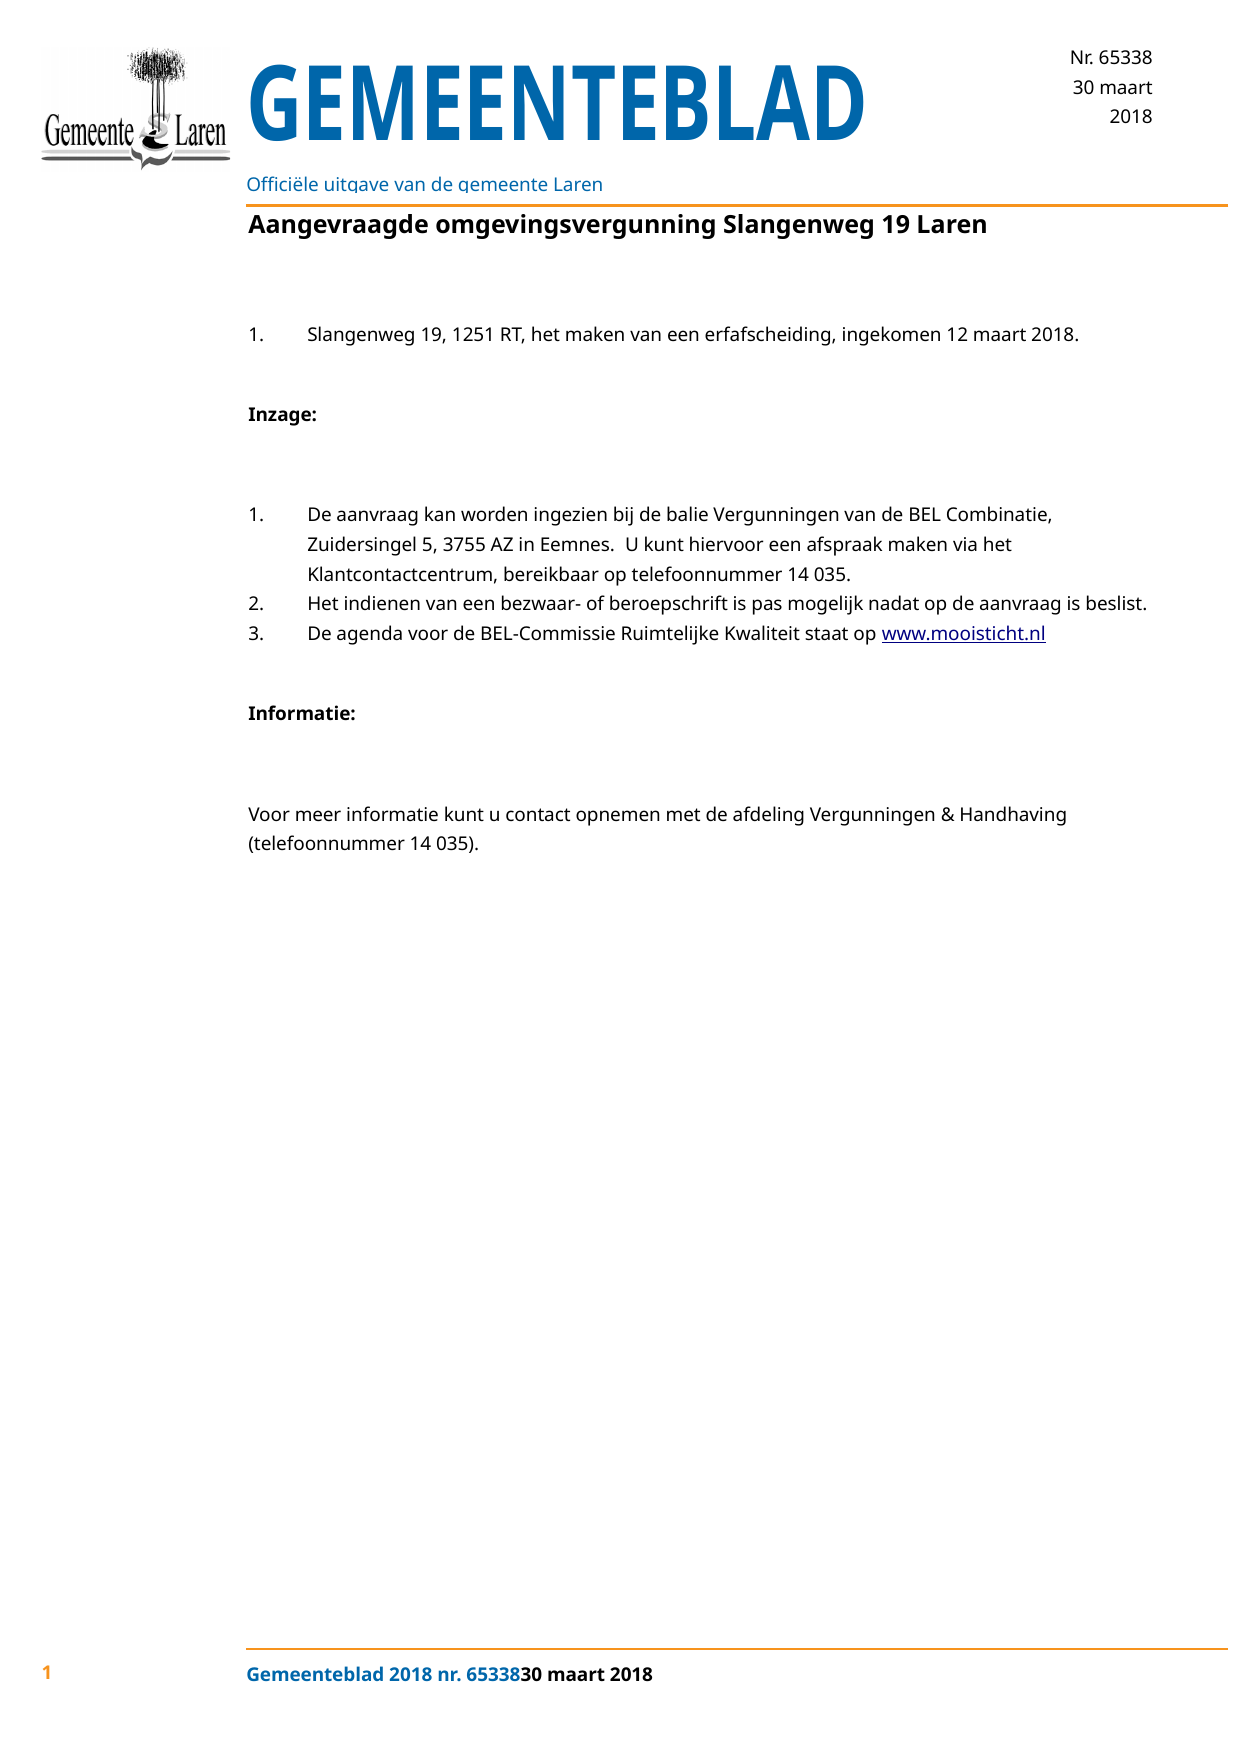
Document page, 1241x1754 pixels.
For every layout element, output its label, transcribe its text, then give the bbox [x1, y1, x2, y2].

text Aangevraagde omgevingsvergunning Slangenweg 19 Laren [248, 207, 1152, 241]
list Het indienen van een bezwaar- of beroepschrift is pas mogelijk nadat op de aanvraag is beslist. [248, 590, 1152, 616]
list Slangenweg 19, 1251 RT, het maken van een erfafscheiding, ingekomen 12 maart 2018. [248, 321, 1152, 346]
picture [41, 47, 231, 172]
list De agenda voor de BEL-Commissie Ruimtelijke Kwaliteit staat op www.mooisticht.nl [248, 620, 1152, 646]
text Voor meer informatie kunt u contact opnemen met de afdeling Vergunningen & Handhaving (telefoonnummer 14 035). [248, 801, 1152, 856]
list De aanvraag kan worden ingezien bij de balie Vergunningen van de BEL Combinatie, Zuidersingel 5, 3755 AZ in Eemnes. U kunt hiervoor een afspraak maken via het Klantcontactcentrum, bereikbaar op telefoonnummer 14 035. [248, 502, 1152, 586]
text Informatie: [248, 700, 1152, 726]
text Inzage: [248, 401, 1152, 426]
